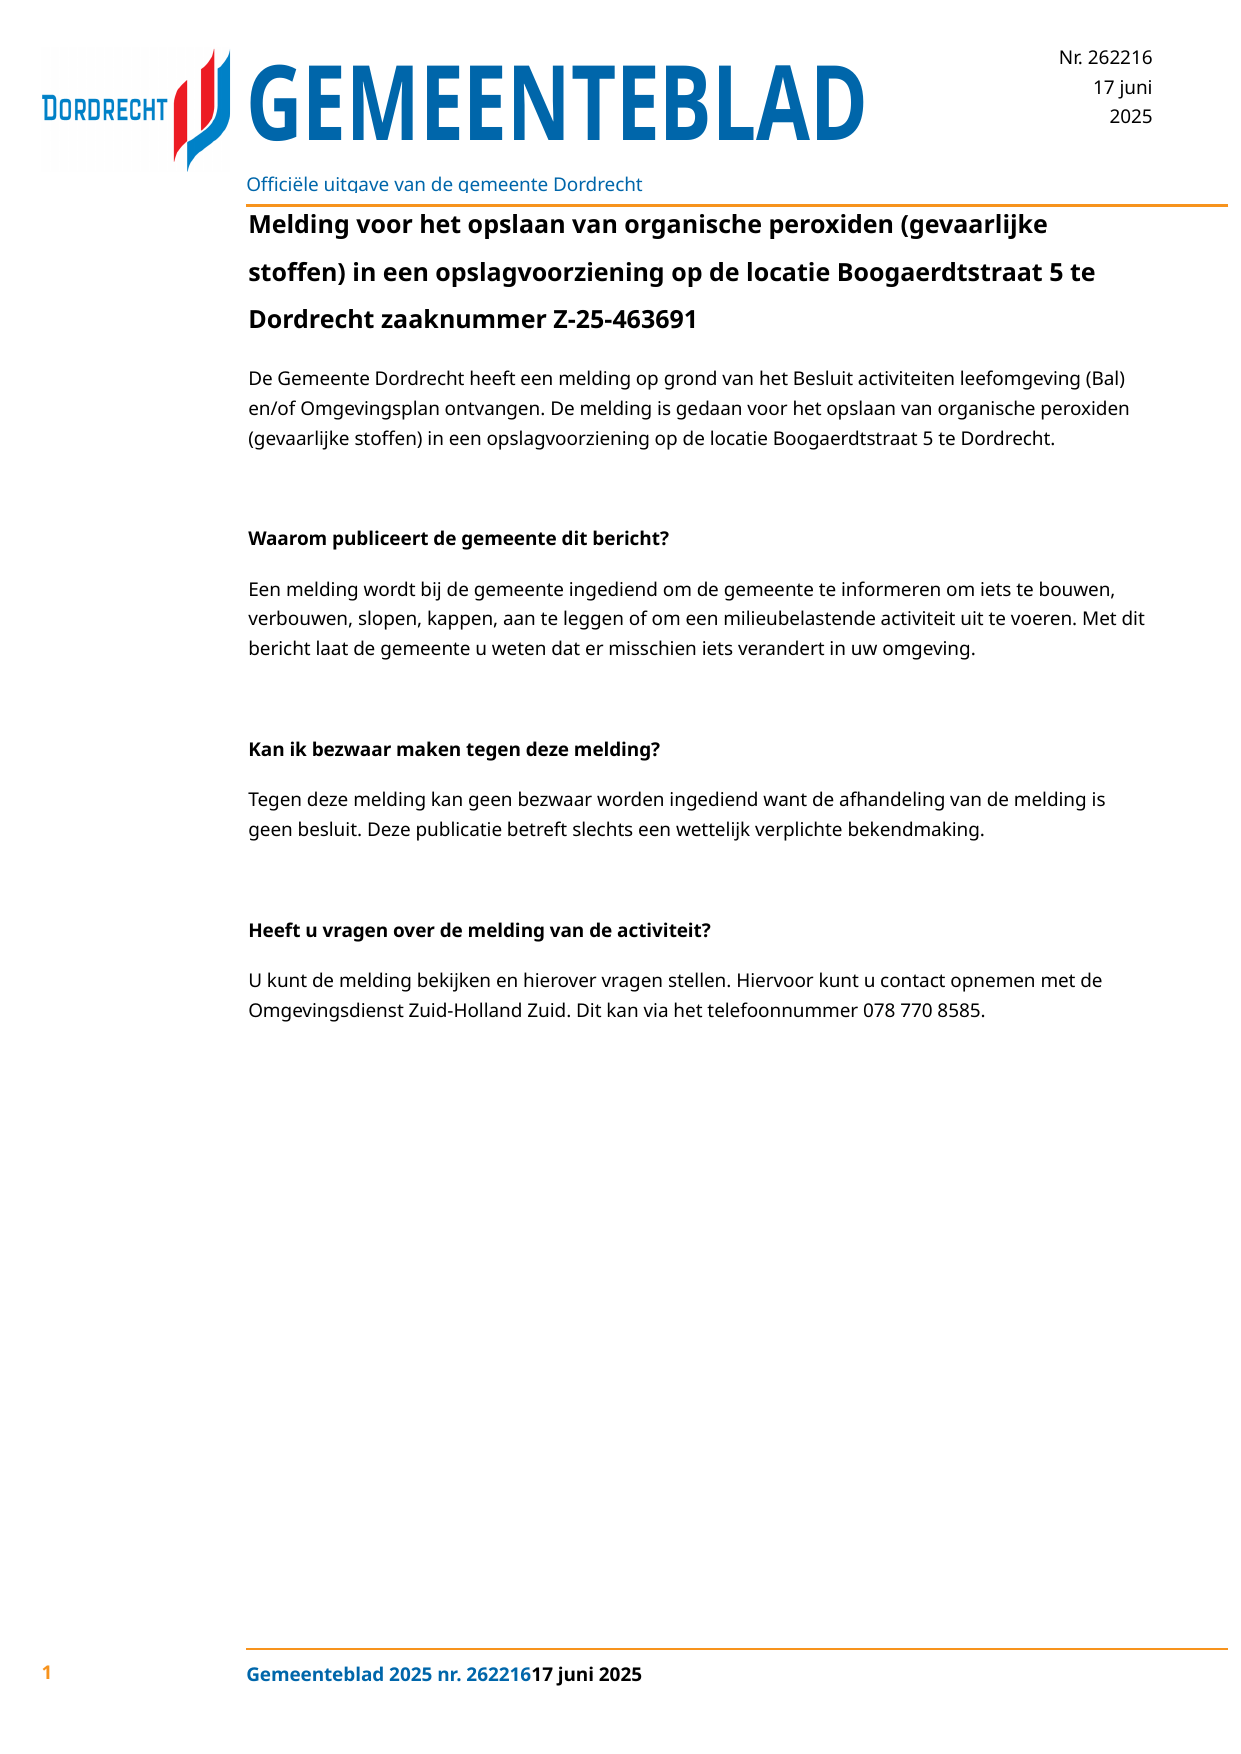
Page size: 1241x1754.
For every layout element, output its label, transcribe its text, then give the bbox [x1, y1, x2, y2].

text De Gemeente Dordrecht heeft een melding op grond van het Besluit activiteiten leefomgeving (Bal) en/of Omgevingsplan ontvangen. De melding is gedaan voor het opslaan van organische peroxiden (gevaarlijke stoffen) in een opslagvoorziening op de locatie Boogaerdtstraat 5 te Dordrecht. [248, 366, 1152, 450]
text Een melding wordt bij de gemeente ingediend om de gemeente te informeren om iets te bouwen, verbouwen, slopen, kappen, aan te leggen of om een milieubelastende activiteit uit te voeren. Met dit bericht laat de gemeente u weten dat er misschien iets verandert in uw omgeving. [248, 576, 1152, 661]
text Heeft u vragen over de melding van de activiteit? [248, 917, 1152, 942]
text U kunt de melding bekijken en hierover vragen stellen. Hiervoor kunt u contact opnemen met de Omgevingsdienst Zuid-Holland Zuid. Dit kan via het telefoonnummer 078 770 8585. [248, 967, 1152, 1022]
text Melding voor het opslaan van organische peroxiden (gevaarlijke stoffen) in een opslagvoorziening op de locatie Boogaerdtstraat 5 te Dordrecht zaaknummer Z-25-463691 [248, 207, 1152, 336]
picture [41, 47, 231, 172]
text Kan ik bezwaar maken tegen deze melding? [248, 736, 1152, 762]
text Waarom publiceert de gemeente dit bericht? [248, 526, 1152, 551]
text Tegen deze melding kan geen bezwaar worden ingediend want de afhandeling van de melding is geen besluit. Deze publicatie betreft slechts een wettelijk verplichte bekendmaking. [248, 786, 1152, 842]
